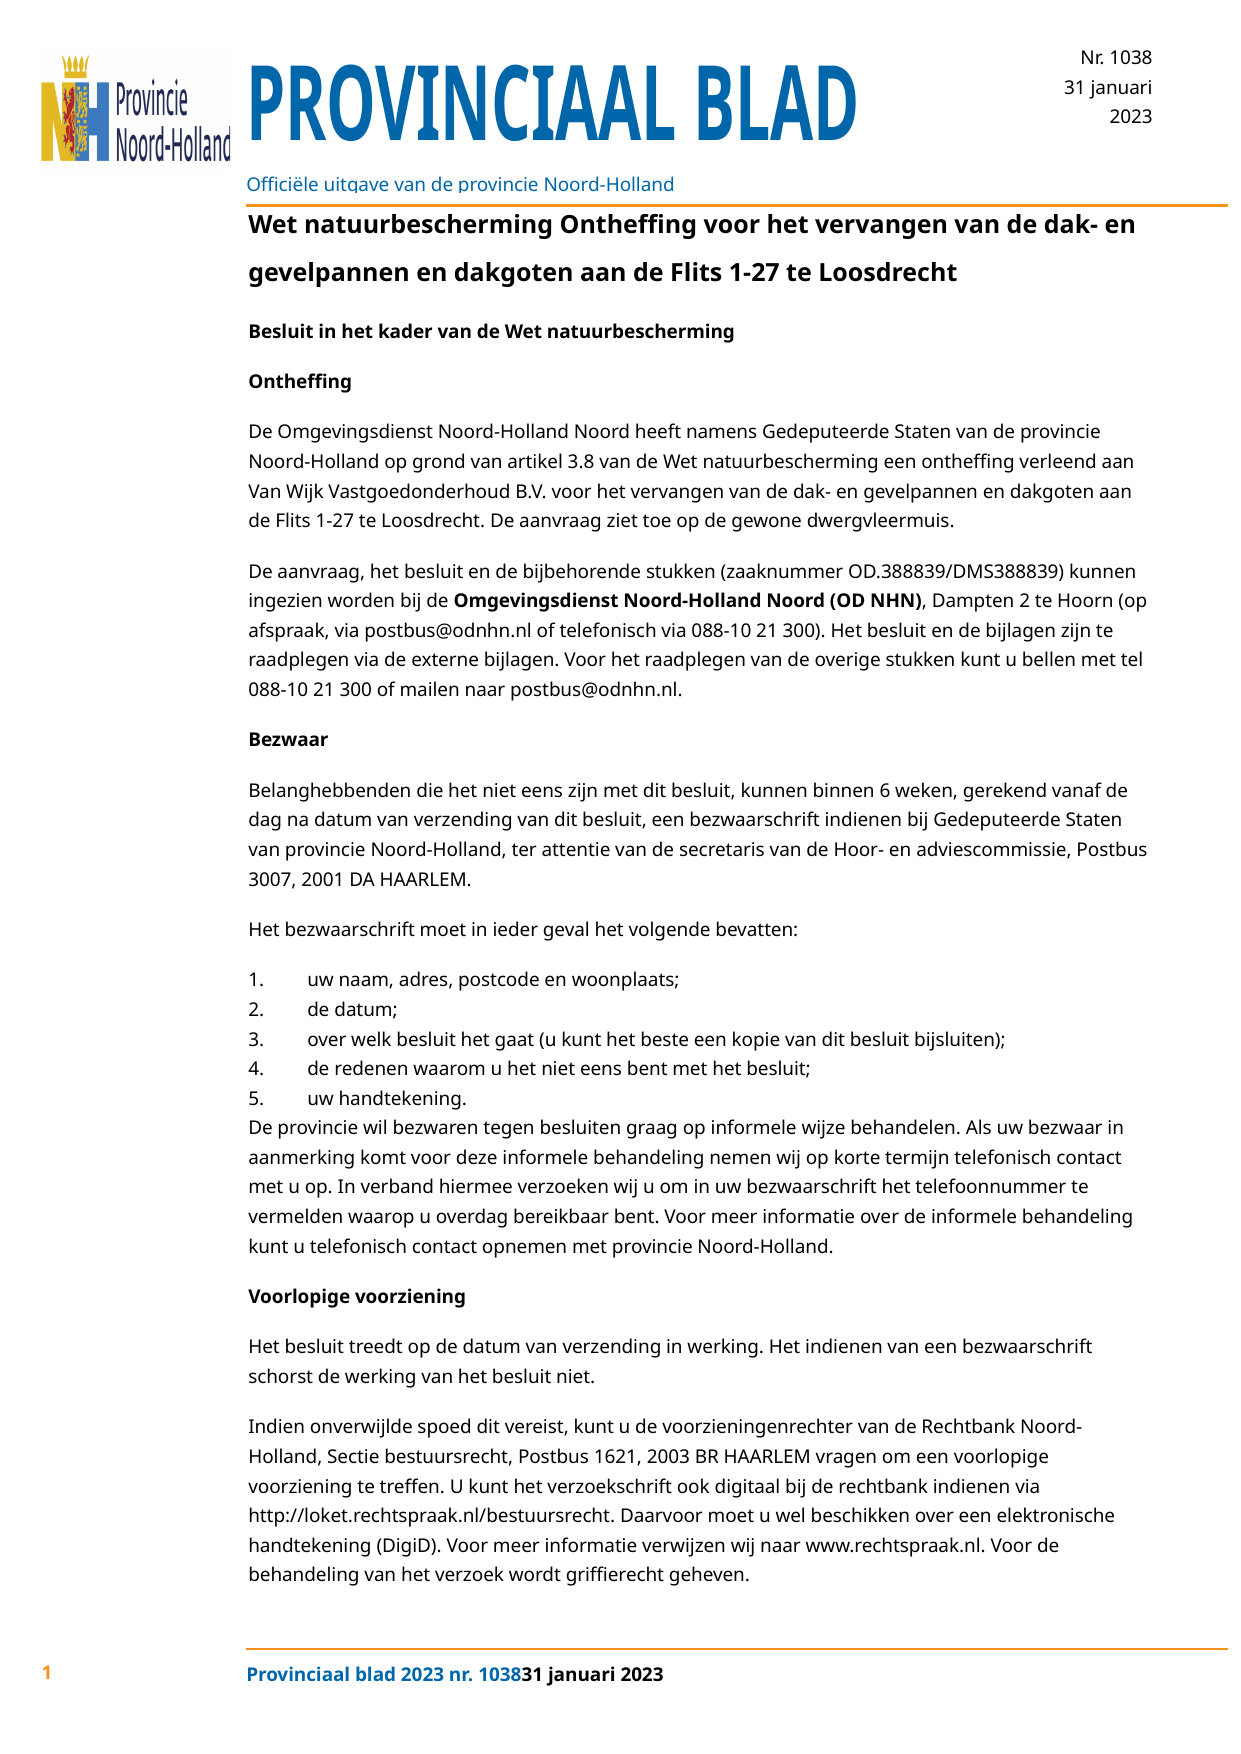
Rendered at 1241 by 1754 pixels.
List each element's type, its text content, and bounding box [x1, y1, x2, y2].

text De aanvraag, het besluit en de bijbehorende stukken (zaaknummer OD.388839/DMS388839) kunnen ingezien worden bij de Omgevingsdienst Noord-Holland Noord (OD NHN), Dampten 2 te Hoorn (op afspraak, via postbus@odnhn.nl of telefonisch via 088-10 21 300). Het besluit en de bijlagen zijn te raadplegen via de externe bijlagen. Voor het raadplegen van de overige stukken kunt u bellen met tel 088-10 21 300 of mailen naar postbus@odnhn.nl. [248, 558, 1152, 702]
text De Omgevingsdienst Noord-Holland Noord heeft namens Gedeputeerde Staten van de provincie Noord-Holland op grond van artikel 3.8 van de Wet natuurbescherming een ontheffing verleend aan Van Wijk Vastgoedonderhoud B.V. voor het vervangen van de dak- en gevelpannen en dakgoten aan de Flits 1-27 te Loosdrecht. De aanvraag ziet toe op de gewone dwergvleermuis. [248, 419, 1152, 533]
text Het besluit treedt op de datum van verzending in werking. Het indienen van een bezwaarschrift schorst de werking van het besluit niet. [248, 1334, 1152, 1389]
list de redenen waarom u het niet eens bent met het besluit; [248, 1055, 1152, 1081]
list over welk besluit het gaat (u kunt het beste een kopie van dit besluit bijsluiten); [248, 1026, 1152, 1052]
text Wet natuurbescherming Ontheffing voor het vervangen van de dak- en gevelpannen en dakgoten aan de Flits 1-27 te Loosdrecht [248, 207, 1152, 288]
text Het bezwaarschrift moet in ieder geval het volgende bevatten: [248, 916, 1152, 942]
picture [41, 47, 231, 172]
text Besluit in het kader van de Wet natuurbescherming [248, 318, 1152, 344]
text Bezwaar [248, 727, 1152, 752]
list uw handtekening. [248, 1085, 1152, 1111]
text De provincie wil bezwaren tegen besluiten graag op informele wijze behandelen. Als uw bezwaar in aanmerking komt voor deze informele behandeling nemen wij op korte termijn telefonisch contact met u op. In verband hiermee verzoeken wij u om in uw bezwaarschrift het telefoonnummer te vermelden waarop u overdag bereikbaar bent. Voor meer informatie over de informele behandeling kunt u telefonisch contact opnemen met provincie Noord-Holland. [248, 1114, 1152, 1259]
list de datum; [248, 996, 1152, 1022]
text Ontheffing [248, 368, 1152, 394]
text Belanghebbenden die het niet eens zijn met dit besluit, kunnen binnen 6 weken, gerekend vanaf de dag na datum van verzending van dit besluit, een bezwaarschrift indienen bij Gedeputeerde Staten van provincie Noord-Holland, ter attentie van de secretaris van de Hoor- en adviescommissie, Postbus 3007, 2001 DA HAARLEM. [248, 777, 1152, 892]
text Voorlopige voorziening [248, 1283, 1152, 1309]
list uw naam, adres, postcode en woonplaats; [248, 967, 1152, 992]
text Indien onverwijlde spoed dit vereist, kunt u de voorzieningenrechter van de Rechtbank Noord-Holland, Sectie bestuursrecht, Postbus 1621, 2003 BR HAARLEM vragen om een voorlopige voorziening te treffen. U kunt het verzoekschrift ook digitaal bij de rechtbank indienen via http://loket.rechtspraak.nl/bestuursrecht. Daarvoor moet u wel beschikken over een elektronische handtekening (DigiD). Voor meer informatie verwijzen wij naar www.rechtspraak.nl. Voor de behandeling van het verzoek wordt griffierecht geheven. [248, 1414, 1152, 1587]
